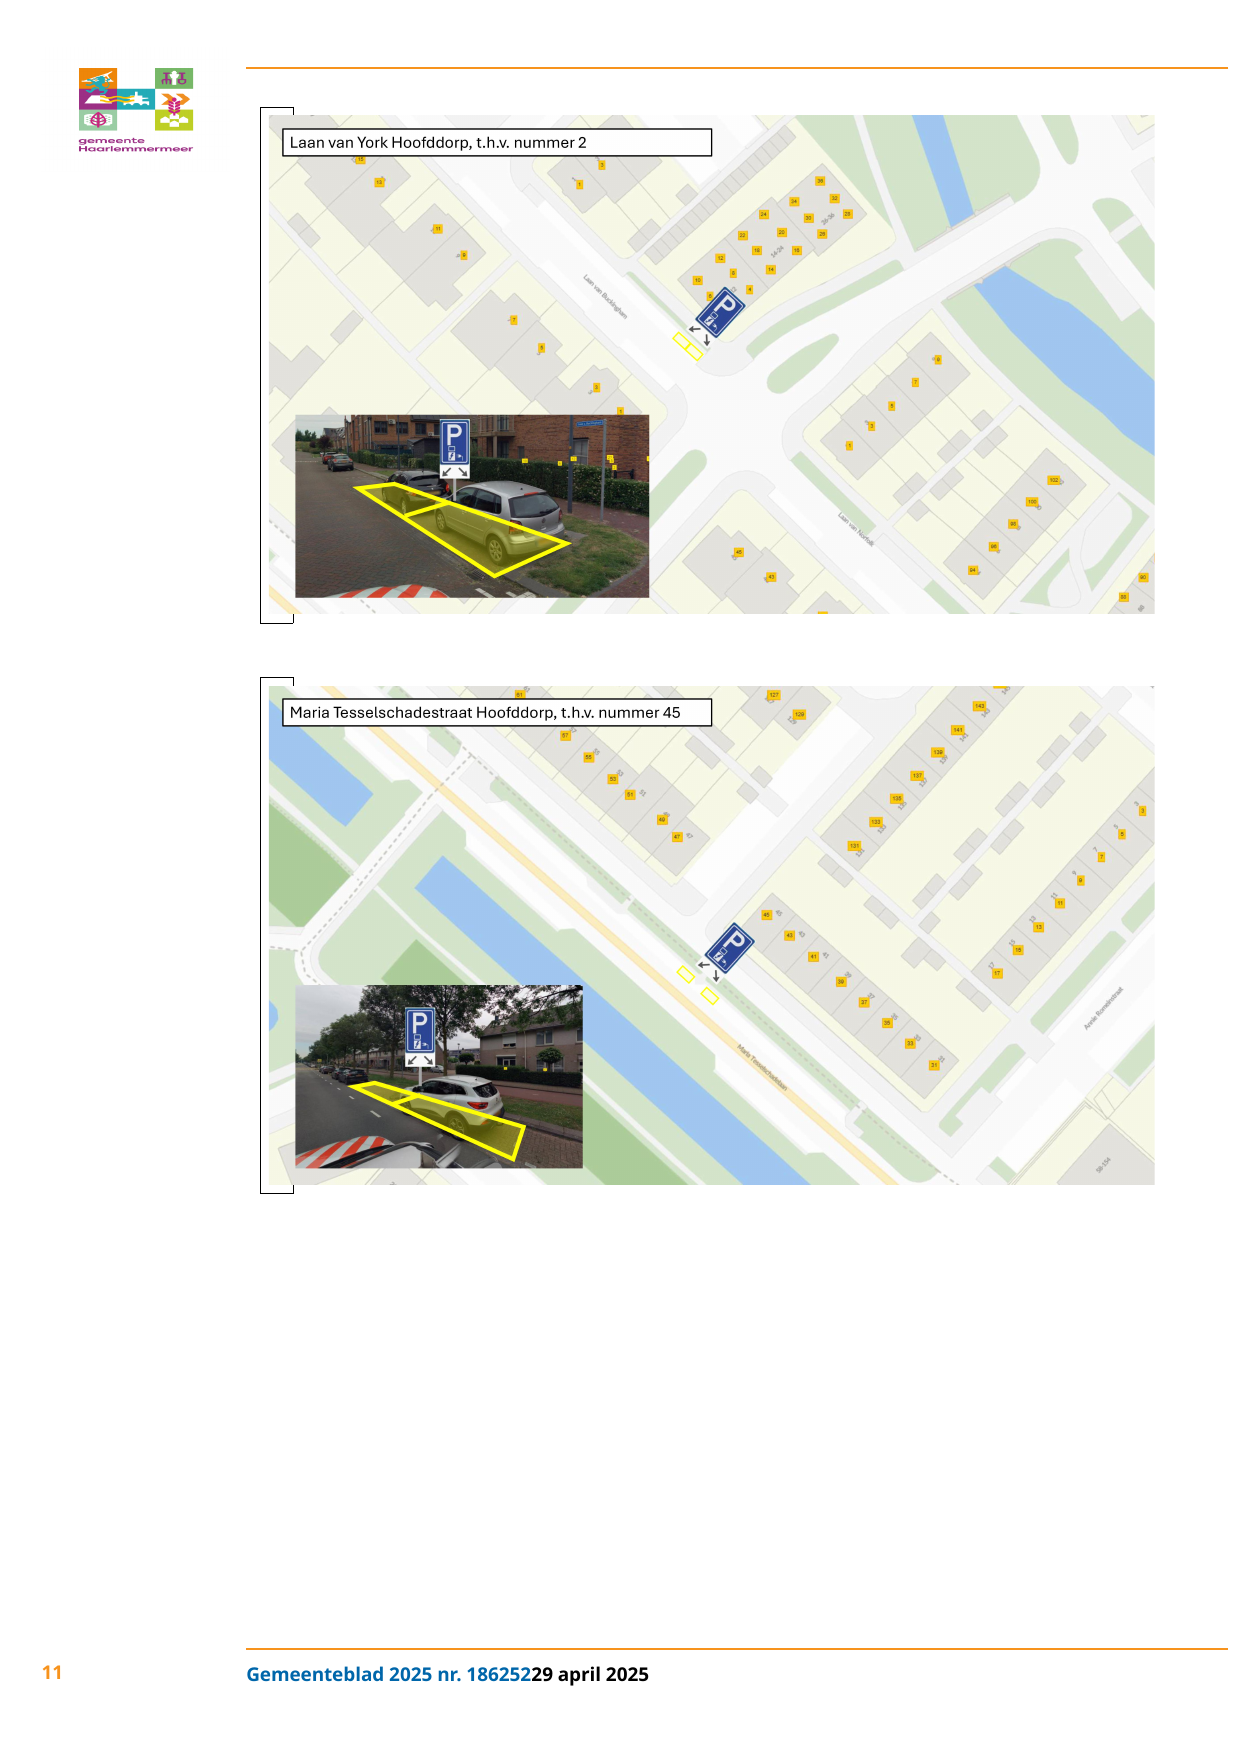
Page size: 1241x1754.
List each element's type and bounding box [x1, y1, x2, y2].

picture [268, 115, 1155, 614]
picture [268, 686, 1155, 1185]
picture [41, 47, 231, 172]
